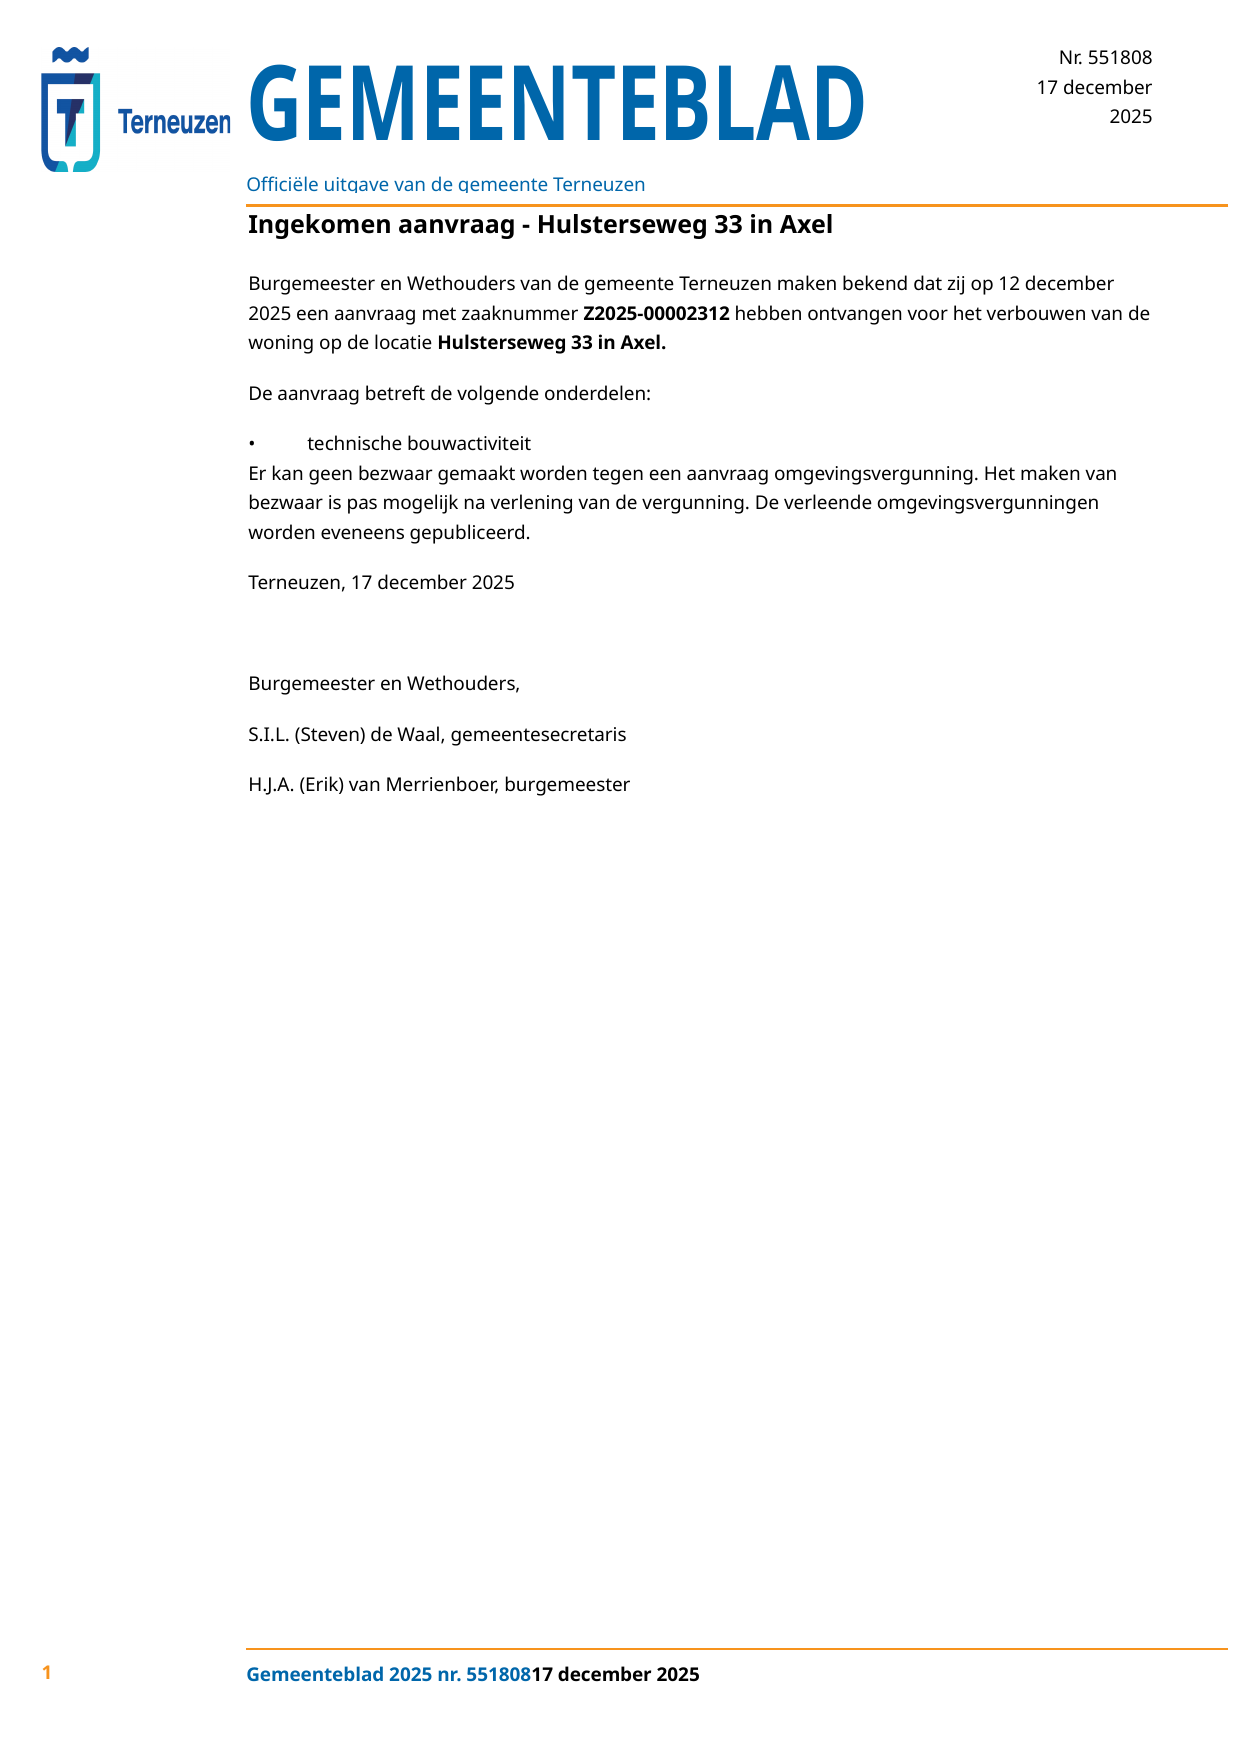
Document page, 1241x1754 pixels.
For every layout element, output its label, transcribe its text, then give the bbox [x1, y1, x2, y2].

text De aanvraag betreft de volgende onderdelen: [248, 380, 1152, 406]
text S.I.L. (Steven) de Waal, gemeentesecretaris [248, 721, 1152, 746]
text H.J.A. (Erik) van Merrienboer, burgemeester [248, 771, 1152, 797]
picture [41, 47, 231, 172]
text Terneuzen, 17 december 2025 [248, 569, 1152, 595]
list technische bouwactiviteit [248, 430, 1152, 456]
text Ingekomen aanvraag - Hulsterseweg 33 in Axel [248, 207, 1152, 241]
text Burgemeester en Wethouders, [248, 670, 1152, 696]
text Er kan geen bezwaar gemaakt worden tegen een aanvraag omgevingsvergunning. Het maken van bezwaar is pas mogelijk na verlening van de vergunning. De verleende omgevingsvergunningen worden eveneens gepubliceerd. [248, 460, 1152, 545]
text Burgemeester en Wethouders van de gemeente Terneuzen maken bekend dat zij op 12 december 2025 een aanvraag met zaaknummer Z2025-00002312 hebben ontvangen voor het verbouwen van de woning op de locatie Hulsterseweg 33 in Axel. [248, 270, 1152, 355]
